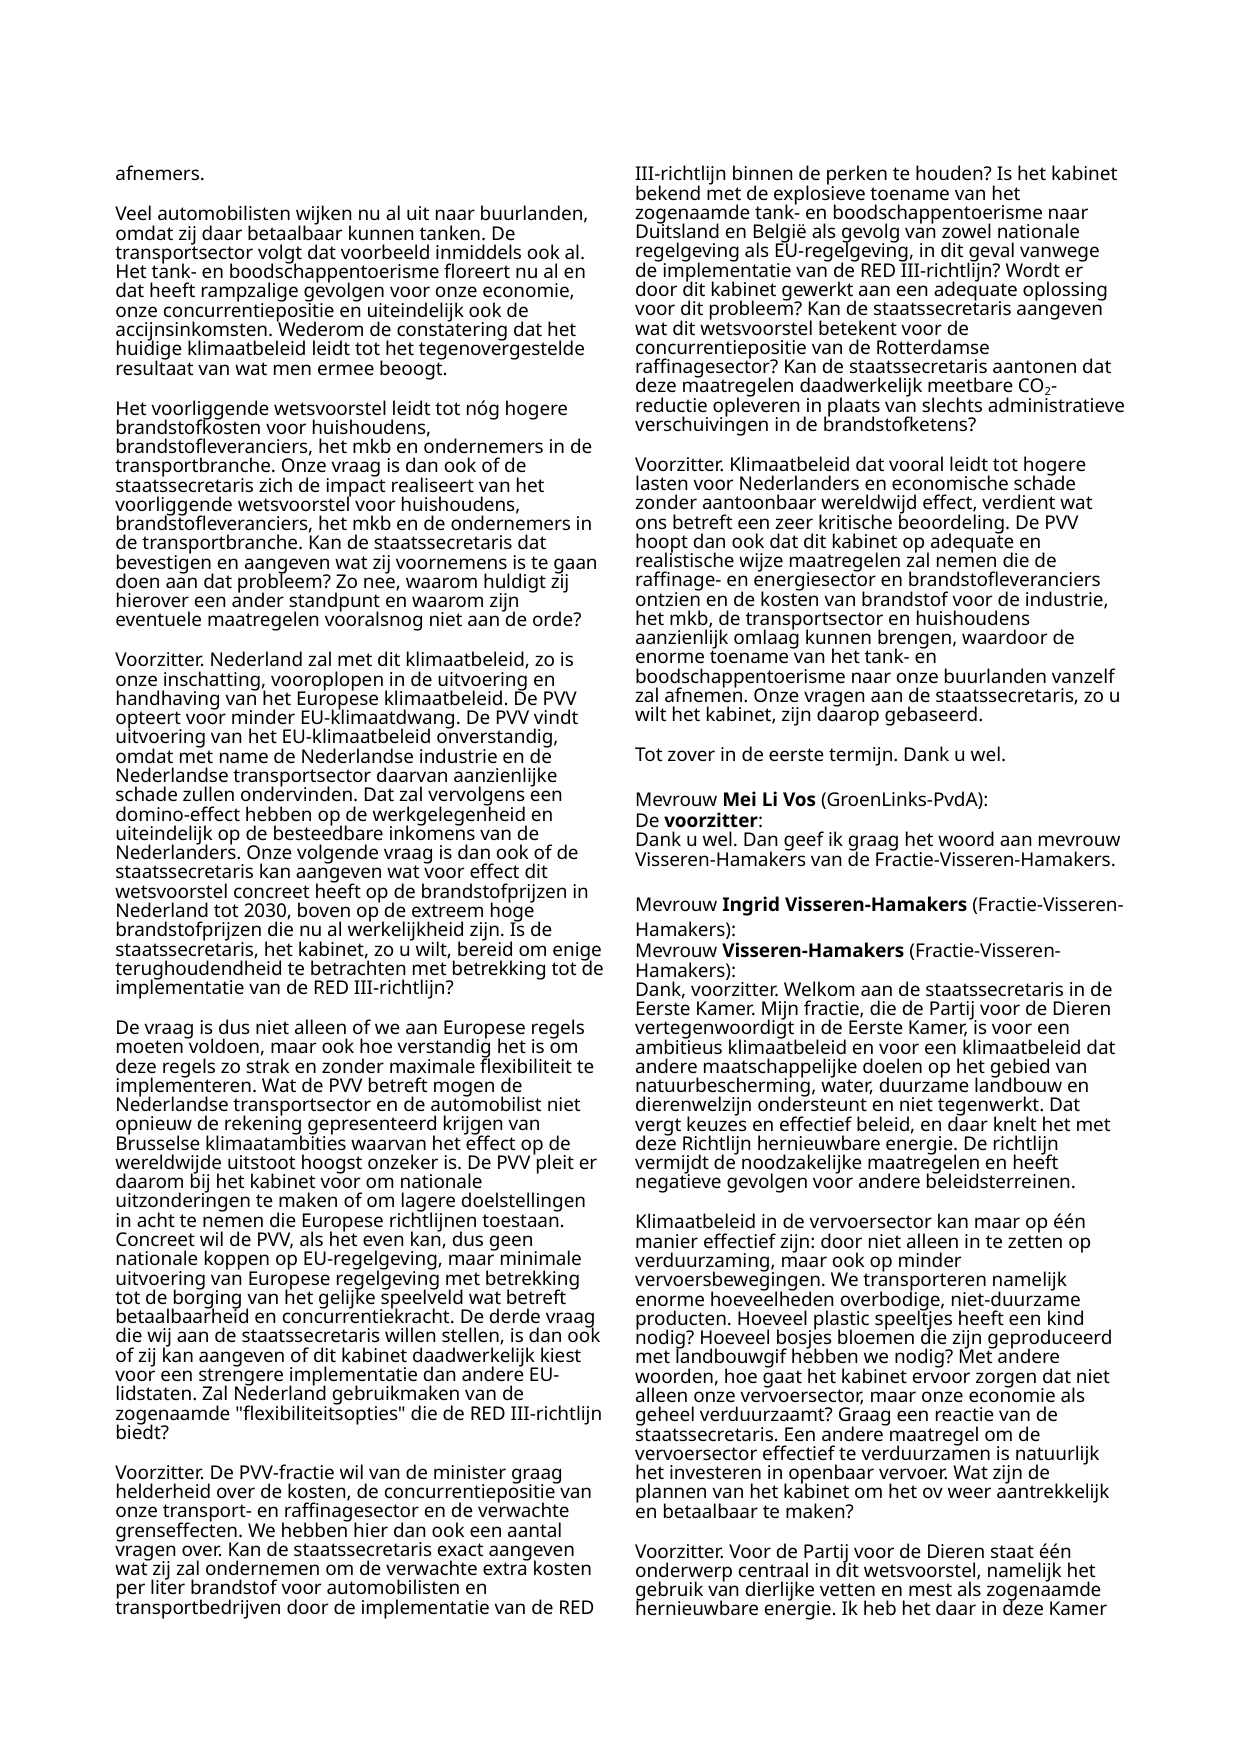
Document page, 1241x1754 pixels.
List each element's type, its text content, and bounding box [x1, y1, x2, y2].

text Tot zover in de eerste termijn. Dank u wel. [635, 746, 1125, 766]
text Dank, voorzitter. Welkom aan de staatssecretaris in de Eerste Kamer. Mijn fractie, die de Partij voor de Dieren vertegenwoordigt in de Eerste Kamer, is voor een ambitieus klimaatbeleid en voor een klimaatbeleid dat andere maatschappelijke doelen op het gebied van natuurbescherming, water, duurzame landbouw en dierenwelzijn ondersteunt en niet tegenwerkt. Dat vergt keuzes en effectief beleid, en daar knelt het met deze Richtlijn hernieuwbare energie. De richtlijn vermijdt de noodzakelijke maatregelen en heeft negatieve gevolgen voor andere beleidsterreinen. [635, 981, 1125, 1193]
text Mevrouw Ingrid Visseren-Hamakers (Fractie-Visseren-Hamakers): [635, 891, 1125, 942]
text Het voorliggende wetsvoorstel leidt tot nóg hogere brandstofkosten voor huishoudens, brandstofleveranciers, het mkb en ondernemers in de transportbranche. Onze vraag is dan ook of de staatssecretaris zich de impact realiseert van het voorliggende wetsvoorstel voor huishoudens, brandstofleveranciers, het mkb en de ondernemers in de transportbranche. Kan de staatssecretaris dat bevestigen en aangeven wat zij voornemens is te gaan doen aan dat probleem? Zo nee, waarom huldigt zij hierover een ander standpunt en waarom zijn eventuele maatregelen vooralsnog niet aan de orde? [115, 399, 605, 631]
text Mevrouw Mei Li Vos (GroenLinks-PvdA): [635, 786, 1125, 812]
text Voorzitter. Voor de Partij voor de Dieren staat één onderwerp centraal in dit wetsvoorstel, namelijk het gebruik van dierlijke vetten en mest als zogenaamde hernieuwbare energie. Ik heb het daar in deze Kamer [635, 1543, 1125, 1620]
text De voorzitter: [635, 812, 1125, 831]
text Klimaatbeleid in de vervoersector kan maar op één manier effectief zijn: door niet alleen in te zetten op verduurzaming, maar ook op minder vervoersbewegingen. We transporteren namelijk enorme hoeveelheden overbodige, niet-duurzame producten. Hoeveel plastic speeltjes heeft een kind nodig? Hoeveel bosjes bloemen die zijn geproduceerd met landbouwgif hebben we nodig? Met andere woorden, hoe gaat het kabinet ervoor zorgen dat niet alleen onze vervoersector, maar onze economie als geheel verduurzaamt? Graag een reactie van de staatssecretaris. Een andere maatregel om de vervoersector effectief te verduurzamen is natuurlijk het investeren in openbaar vervoer. Wat zijn de plannen van het kabinet om het ov weer aantrekkelijk en betaalbaar te maken? [635, 1213, 1125, 1522]
text De vraag is dus niet alleen of we aan Europese regels moeten voldoen, maar ook hoe verstandig het is om deze regels zo strak en zonder maximale flexibiliteit te implementeren. Wat de PVV betreft mogen de Nederlandse transportsector en de automobilist niet opnieuw de rekening gepresenteerd krijgen van Brusselse klimaatambities waarvan het effect op de wereldwijde uitstoot hoogst onzeker is. De PVV pleit er daarom bij het kabinet voor om nationale uitzonderingen te maken of om lagere doelstellingen in acht te nemen die Europese richtlijnen toestaan. Concreet wil de PVV, als het even kan, dus geen nationale koppen op EU-regelgeving, maar minimale uitvoering van Europese regelgeving met betrekking tot de borging van het gelijke speelveld wat betreft betaalbaarheid en concurrentiekracht. De derde vraag die wij aan de staatssecretaris willen stellen, is dan ook of zij kan aangeven of dit kabinet daadwerkelijk kiest voor een strengere implementatie dan andere EU-lidstaten. Zal Nederland gebruikmaken van de zogenaamde "flexibiliteitsopties" die de RED III-richtlijn biedt? [115, 1019, 605, 1443]
text Voorzitter. Klimaatbeleid dat vooral leidt tot hogere lasten voor Nederlanders en economische schade zonder aantoonbaar wereldwijd effect, verdient wat ons betreft een zeer kritische beoordeling. De PVV hoopt dan ook dat dit kabinet op adequate en realistische wijze maatregelen zal nemen die de raffinage- en energiesector en brandstofleveranciers ontzien en de kosten van brandstof voor de industrie, het mkb, de transportsector en huishoudens aanzienlijk omlaag kunnen brengen, waardoor de enorme toename van het tank- en boodschappentoerisme naar onze buurlanden vanzelf zal afnemen. Onze vragen aan de staatssecretaris, zo u wilt het kabinet, zijn daarop gebaseerd. [635, 456, 1125, 726]
text III-richtlijn binnen de perken te houden? Is het kabinet bekend met de explosieve toename van het zogenaamde tank- en boodschappentoerisme naar Duitsland en België als gevolg van zowel nationale regelgeving als EU-regelgeving, in dit geval vanwege de implementatie van de RED III-richtlijn? Wordt er door dit kabinet gewerkt aan een adequate oplossing voor dit probleem? Kan de staatssecretaris aangeven wat dit wetsvoorstel betekent voor de concurrentiepositie van de Rotterdamse raffinagesector? Kan de staatssecretaris aantonen dat deze maatregelen daadwerkelijk meetbare CO2-reductie opleveren in plaats van slechts administratieve verschuivingen in de brandstofketens? [635, 165, 1125, 435]
text Dank u wel. Dan geef ik graag het woord aan mevrouw Visseren-Hamakers van de Fractie-Visseren-Hamakers. [635, 831, 1125, 870]
text Voorzitter. De PVV-fractie wil van de minister graag helderheid over de kosten, de concurrentiepositie van onze transport- en raffinagesector en de verwachte grenseffecten. We hebben hier dan ook een aantal vragen over. Kan de staatssecretaris exact aangeven wat zij zal ondernemen om de verwachte extra kosten per liter brandstof voor automobilisten en transportbedrijven door de implementatie van de RED [115, 1464, 605, 1618]
text afnemers. [115, 165, 605, 184]
text Veel automobilisten wijken nu al uit naar buurlanden, omdat zij daar betaalbaar kunnen tanken. De transportsector volgt dat voorbeeld inmiddels ook al. Het tank- en boodschappentoerisme floreert nu al en dat heeft rampzalige gevolgen voor onze economie, onze concurrentiepositie en uiteindelijk ook de accijnsinkomsten. Wederom de constatering dat het huidige klimaatbeleid leidt tot het tegenovergestelde resultaat van wat men ermee beoogt. [115, 205, 605, 379]
text Mevrouw Visseren-Hamakers (Fractie-Visseren-Hamakers): [635, 942, 1125, 981]
text Voorzitter. Nederland zal met dit klimaatbeleid, zo is onze inschatting, vooroplopen in de uitvoering en handhaving van het Europese klimaatbeleid. De PVV opteert voor minder EU-klimaatdwang. De PVV vindt uitvoering van het EU-klimaatbeleid onverstandig, omdat met name de Nederlandse industrie en de Nederlandse transportsector daarvan aanzienlijke schade zullen ondervinden. Dat zal vervolgens een domino-effect hebben op de werkgelegenheid en uiteindelijk op de besteedbare inkomens van de Nederlanders. Onze volgende vraag is dan ook of de staatssecretaris kan aangeven wat voor effect dit wetsvoorstel concreet heeft op de brandstofprijzen in Nederland tot 2030, boven op de extreem hoge brandstofprijzen die nu al werkelijkheid zijn. Is de staatssecretaris, het kabinet, zo u wilt, bereid om enige terughoudendheid te betrachten met betrekking tot de implementatie van de RED III-richtlijn? [115, 651, 605, 998]
